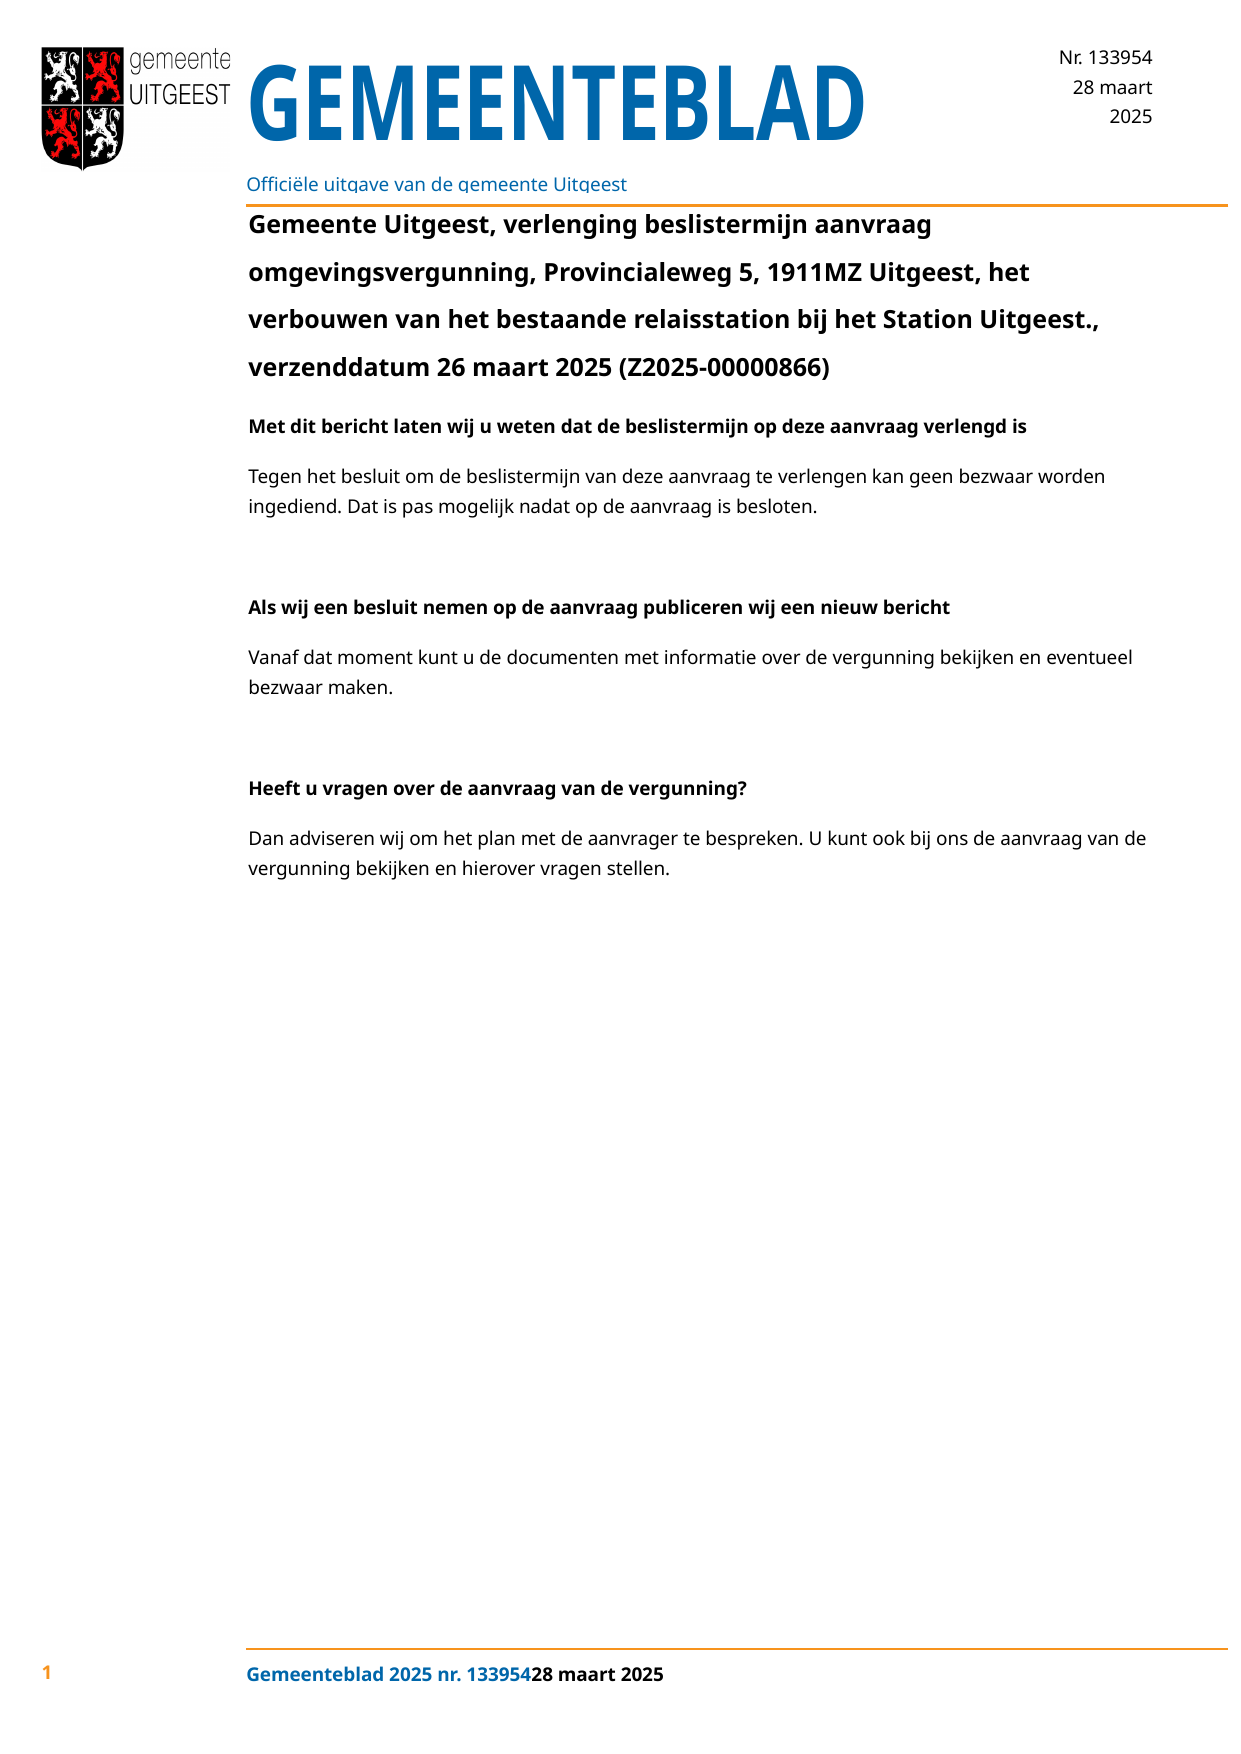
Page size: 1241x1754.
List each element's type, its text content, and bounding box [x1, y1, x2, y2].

picture [41, 47, 231, 172]
text Dan adviseren wij om het plan met de aanvrager te bespreken. U kunt ook bij ons de aanvraag van de vergunning bekijken en hierover vragen stellen. [248, 825, 1152, 881]
text Met dit bericht laten wij u weten dat de beslistermijn op deze aanvraag verlengd is [248, 413, 1152, 439]
text Als wij een besluit nemen op de aanvraag publiceren wij een nieuw bericht [248, 594, 1152, 620]
text Tegen het besluit om de beslistermijn van deze aanvraag te verlengen kan geen bezwaar worden ingediend. Dat is pas mogelijk nadat op de aanvraag is besloten. [248, 463, 1152, 519]
text Vanaf dat moment kunt u de documenten met informatie over de vergunning bekijken en eventueel bezwaar maken. [248, 644, 1152, 700]
text Gemeente Uitgeest, verlenging beslistermijn aanvraag omgevingsvergunning, Provincialeweg 5, 1911MZ Uitgeest, het verbouwen van het bestaande relaisstation bij het Station Uitgeest., verzenddatum 26 maart 2025 (Z2025-00000866) [248, 207, 1152, 384]
text Heeft u vragen over de aanvraag van de vergunning? [248, 775, 1152, 801]
